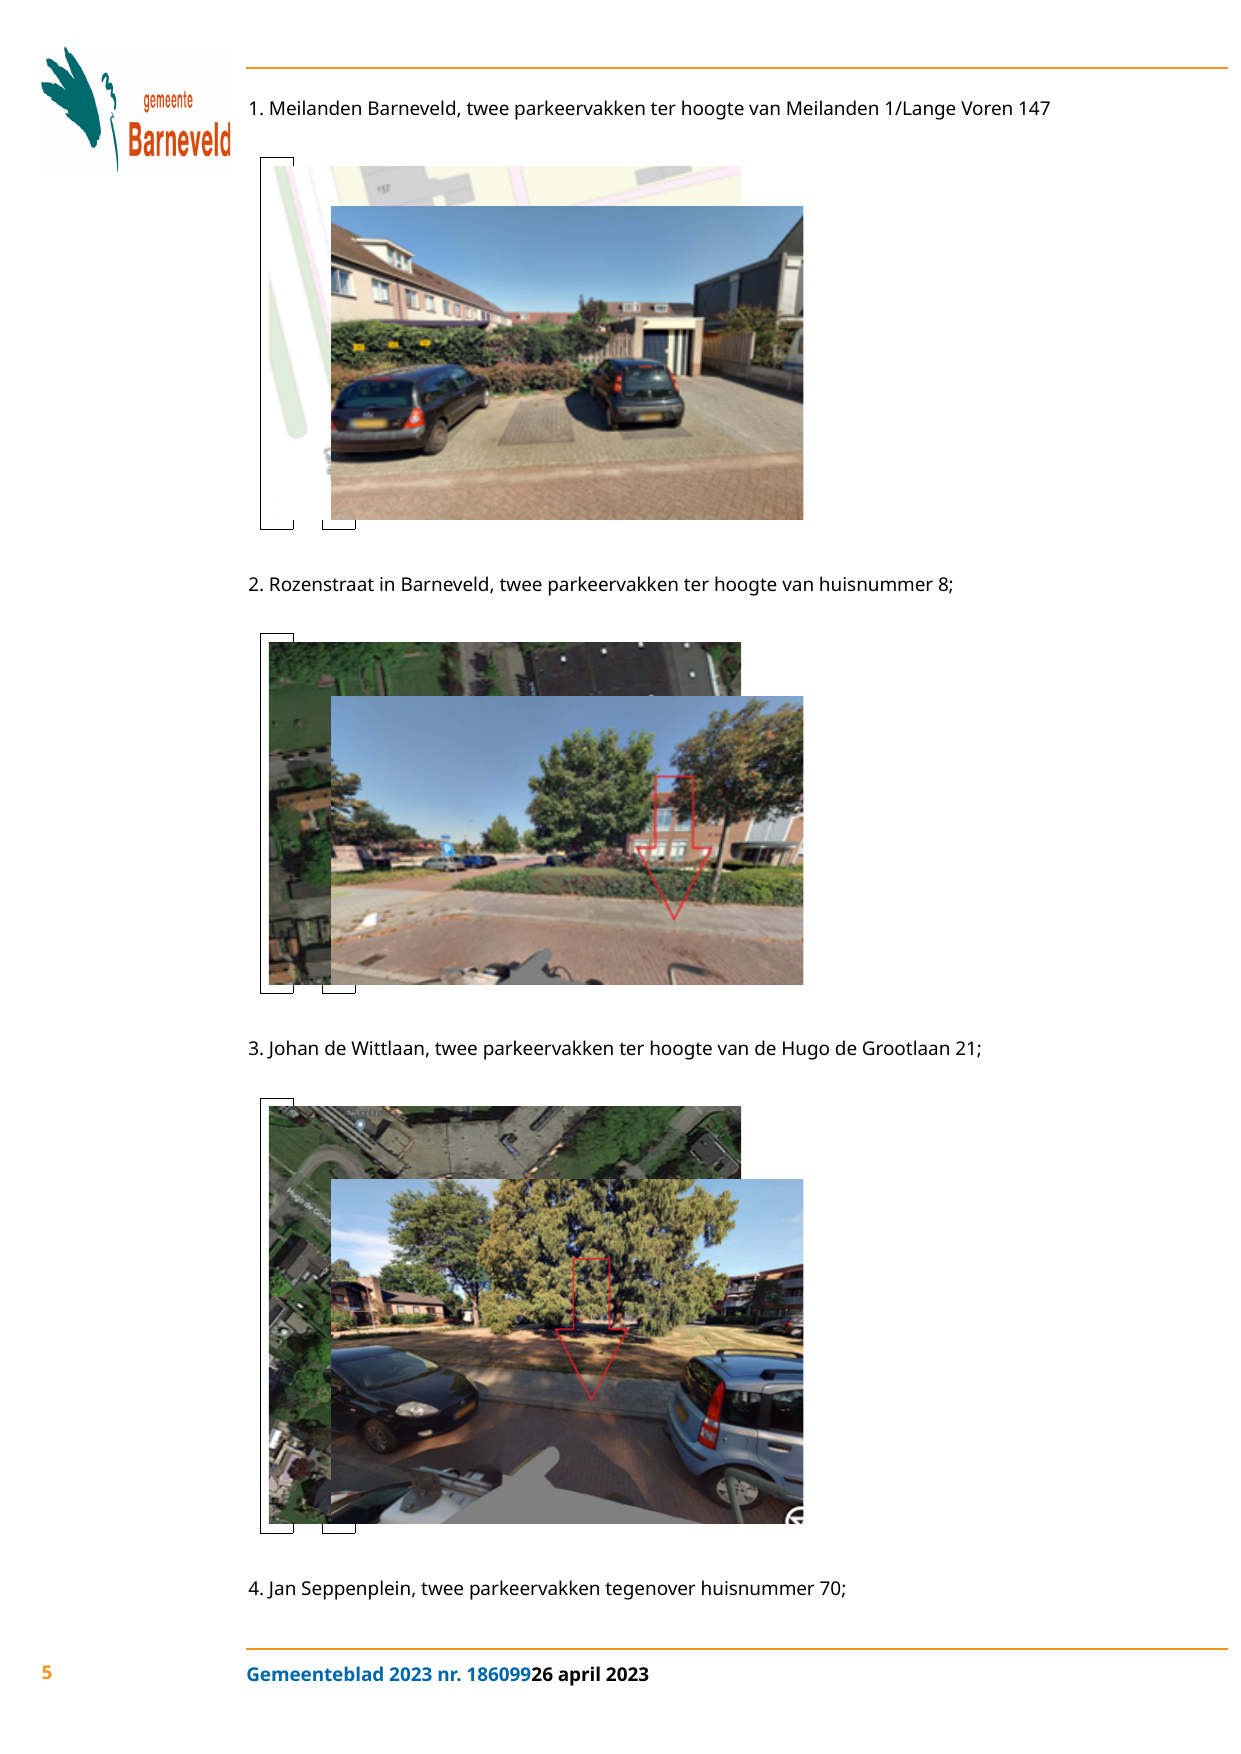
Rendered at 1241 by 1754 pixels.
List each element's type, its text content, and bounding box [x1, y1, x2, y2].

text 2. Rozenstraat in Barneveld, twee parkeervakken ter hoogte van huisnummer 8; [248, 571, 1152, 597]
picture [268, 166, 804, 520]
picture [41, 47, 231, 172]
text 3. Johan de Wittlaan, twee parkeervakken ter hoogte van de Hugo de Grootlaan 21; [248, 1035, 1152, 1061]
picture [268, 642, 804, 985]
picture [268, 1106, 804, 1524]
text 4. Jan Seppenplein, twee parkeervakken tegenover huisnummer 70; [248, 1575, 1152, 1600]
text 1. Meilanden Barneveld, twee parkeervakken ter hoogte van Meilanden 1/Lange Voren 147 [248, 95, 1152, 121]
